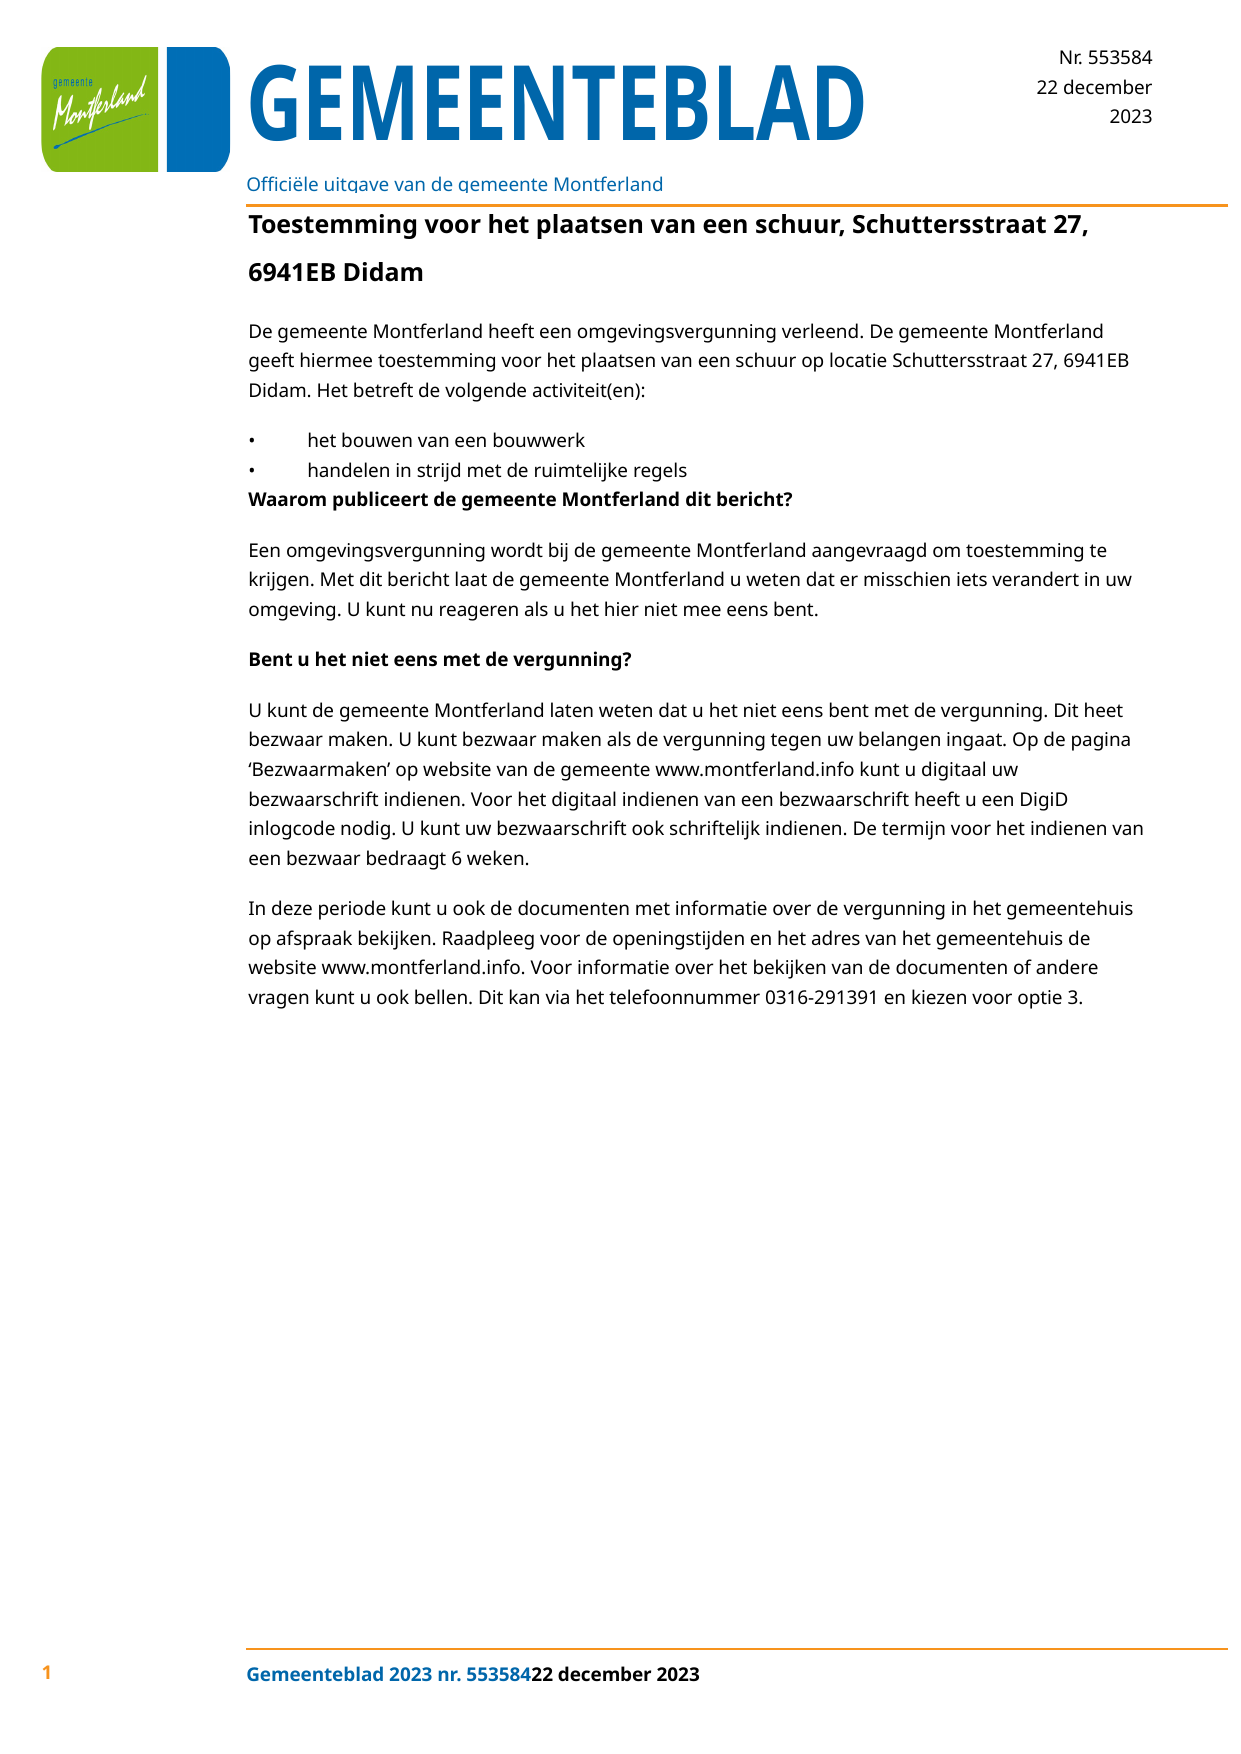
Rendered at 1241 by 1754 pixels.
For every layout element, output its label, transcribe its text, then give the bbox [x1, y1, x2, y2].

text In deze periode kunt u ook de documenten met informatie over de vergunning in het gemeentehuis op afspraak bekijken. Raadpleeg voor de openingstijden en het adres van het gemeentehuis de website www.montferland.info. Voor informatie over het bekijken van de documenten of andere vragen kunt u ook bellen. Dit kan via het telefoonnummer 0316-291391 en kiezen voor optie 3. [248, 895, 1152, 1010]
text De gemeente Montferland heeft een omgevingsvergunning verleend. De gemeente Montferland geeft hiermee toestemming voor het plaatsen van een schuur op locatie Schuttersstraat 27, 6941EB Didam. Het betreft de volgende activiteit(en): [248, 318, 1152, 403]
text Bent u het niet eens met de vergunning? [248, 647, 1152, 672]
text Toestemming voor het plaatsen van een schuur, Schuttersstraat 27, 6941EB Didam [248, 207, 1152, 288]
list handelen in strijd met de ruimtelijke regels [248, 457, 1152, 483]
text U kunt de gemeente Montferland laten weten dat u het niet eens bent met de vergunning. Dit heet bezwaar maken. U kunt bezwaar maken als de vergunning tegen uw belangen ingaat. Op de pagina ‘Bezwaarmaken’ op website van de gemeente www.montferland.info kunt u digitaal uw bezwaarschrift indienen. Voor het digitaal indienen van een bezwaarschrift heeft u een DigiD inlogcode nodig. U kunt uw bezwaarschrift ook schriftelijk indienen. De termijn voor het indienen van een bezwaar bedraagt 6 weken. [248, 697, 1152, 871]
list het bouwen van een bouwwerk [248, 427, 1152, 453]
text Een omgevingsvergunning wordt bij de gemeente Montferland aangevraagd om toestemming te krijgen. Met dit bericht laat de gemeente Montferland u weten dat er misschien iets verandert in uw omgeving. U kunt nu reageren als u het hier niet mee eens bent. [248, 537, 1152, 622]
text Waarom publiceert de gemeente Montferland dit bericht? [248, 487, 1152, 512]
picture [41, 47, 231, 172]
